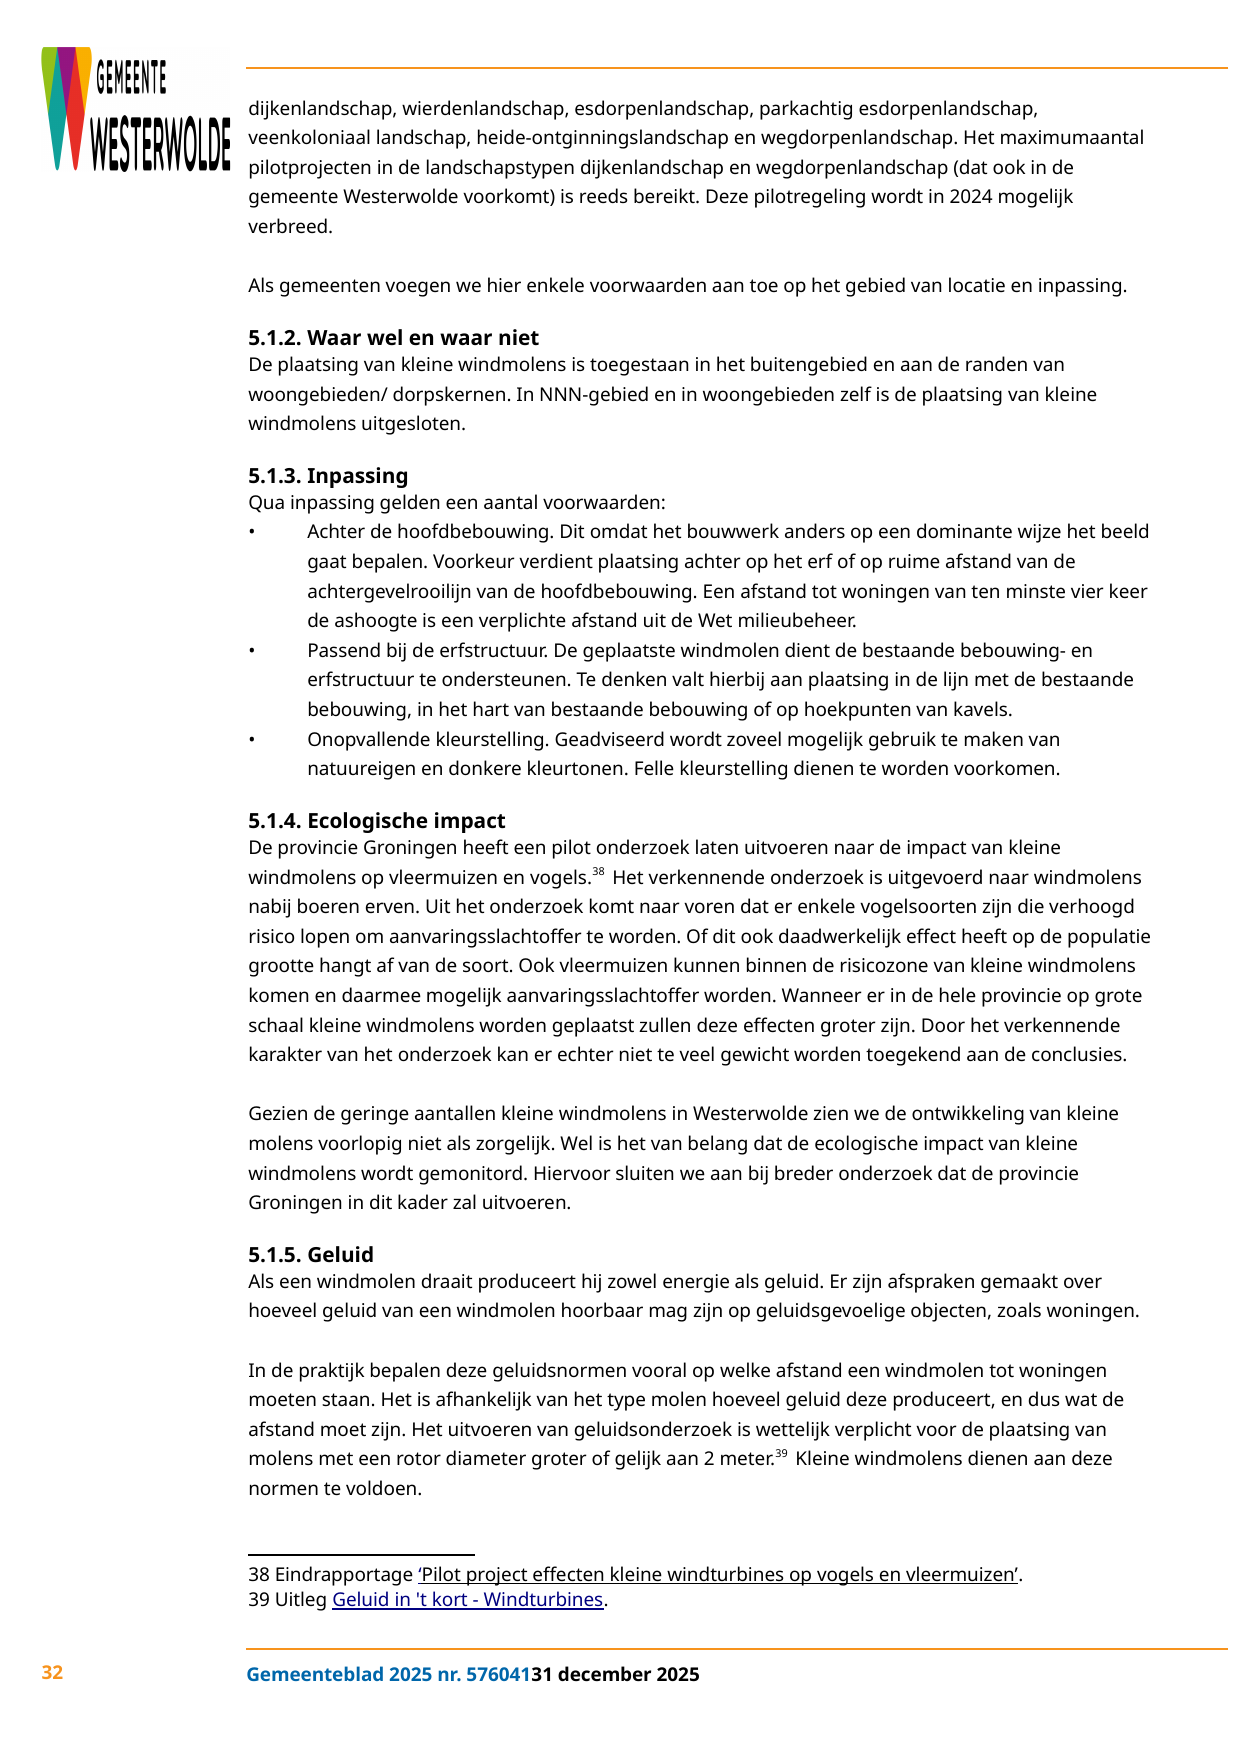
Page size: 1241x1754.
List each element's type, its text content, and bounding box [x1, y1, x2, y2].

text Qua inpassing gelden een aantal voorwaarden: [248, 489, 1152, 515]
list Onopvallende kleurstelling. Geadviseerd wordt zoveel mogelijk gebruik te maken van natuureigen en donkere kleurtonen. Felle kleurstelling dienen te worden voorkomen. [248, 726, 1152, 781]
text 5.1.5. Geluid [248, 1240, 1152, 1268]
list Passend bij de erfstructuur. De geplaatste windmolen dient de bestaande bebouwing- en erfstructuur te ondersteunen. Te denken valt hierbij aan plaatsing in de lijn met de bestaande bebouwing, in het hart van bestaande bebouwing of op hoekpunten van kavels. [248, 637, 1152, 722]
text Als een windmolen draait produceert hij zowel energie als geluid. Er zijn afspraken gemaakt over hoeveel geluid van een windmolen hoorbaar mag zijn op geluidsgevoelige objecten, zoals woningen. [248, 1268, 1152, 1323]
text 5.1.2. Waar wel en waar niet [248, 323, 1152, 351]
text Uitleg Geluid in 't kort - Windturbines. [248, 1586, 1152, 1612]
picture [41, 47, 231, 172]
text In de praktijk bepalen deze geluidsnormen vooral op welke afstand een windmolen tot woningen moeten staan. Het is afhankelijk van het type molen hoeveel geluid deze produceert, en dus wat de afstand moet zijn. Het uitvoeren van geluidsonderzoek is wettelijk verplicht voor de plaatsing van molens met een rotor diameter groter of gelijk aan 2 meter. Kleine windmolens dienen aan deze normen te voldoen. [248, 1357, 1152, 1501]
text Gezien de geringe aantallen kleine windmolens in Westerwolde zien we de ontwikkeling van kleine molens voorlopig niet als zorgelijk. Wel is het van belang dat de ecologische impact van kleine windmolens wordt gemonitord. Hiervoor sluiten we aan bij breder onderzoek dat de provincie Groningen in dit kader zal uitvoeren. [248, 1101, 1152, 1215]
text dijkenlandschap, wierdenlandschap, esdorpenlandschap, parkachtig esdorpenlandschap, veenkoloniaal landschap, heide-ontginningslandschap en wegdorpenlandschap. Het maximumaantal pilotprojecten in de landschapstypen dijkenlandschap en wegdorpenlandschap (dat ook in de gemeente Westerwolde voorkomt) is reeds bereikt. Deze pilotregeling wordt in 2024 mogelijk verbreed. [248, 95, 1152, 239]
text Eindrapportage ‘Pilot project effecten kleine windturbines op vogels en vleermuizen’. [248, 1561, 1152, 1586]
text De plaatsing van kleine windmolens is toegestaan in het buitengebied en aan de randen van woongebieden/ dorpskernen. In NNN-gebied en in woongebieden zelf is de plaatsing van kleine windmolens uitgesloten. [248, 351, 1152, 436]
text Als gemeenten voegen we hier enkele voorwaarden aan toe op het gebied van locatie en inpassing. [248, 272, 1152, 298]
list Achter de hoofdbebouwing. Dit omdat het bouwwerk anders op een dominante wijze het beeld gaat bepalen. Voorkeur verdient plaatsing achter op het erf of op ruime afstand van de achtergevelrooilijn van de hoofdbebouwing. Een afstand tot woningen van ten minste vier keer de ashoogte is een verplichte afstand uit de Wet milieubeheer. [248, 519, 1152, 633]
text De provincie Groningen heeft een pilot onderzoek laten uitvoeren naar de impact van kleine windmolens op vleermuizen en vogels. Het verkennende onderzoek is uitgevoerd naar windmolens nabij boeren erven. Uit het onderzoek komt naar voren dat er enkele vogelsoorten zijn die verhoogd risico lopen om aanvaringsslachtoffer te worden. Of dit ook daadwerkelijk effect heeft op de populatie grootte hangt af van de soort. Ook vleermuizen kunnen binnen de risicozone van kleine windmolens komen en daarmee mogelijk aanvaringsslachtoffer worden. Wanneer er in de hele provincie op grote schaal kleine windmolens worden geplaatst zullen deze effecten groter zijn. Door het verkennende karakter van het onderzoek kan er echter niet te veel gewicht worden toegekend aan de conclusies. [248, 834, 1152, 1067]
text 5.1.4. Ecologische impact [248, 806, 1152, 834]
text 5.1.3. Inpassing [248, 461, 1152, 489]
